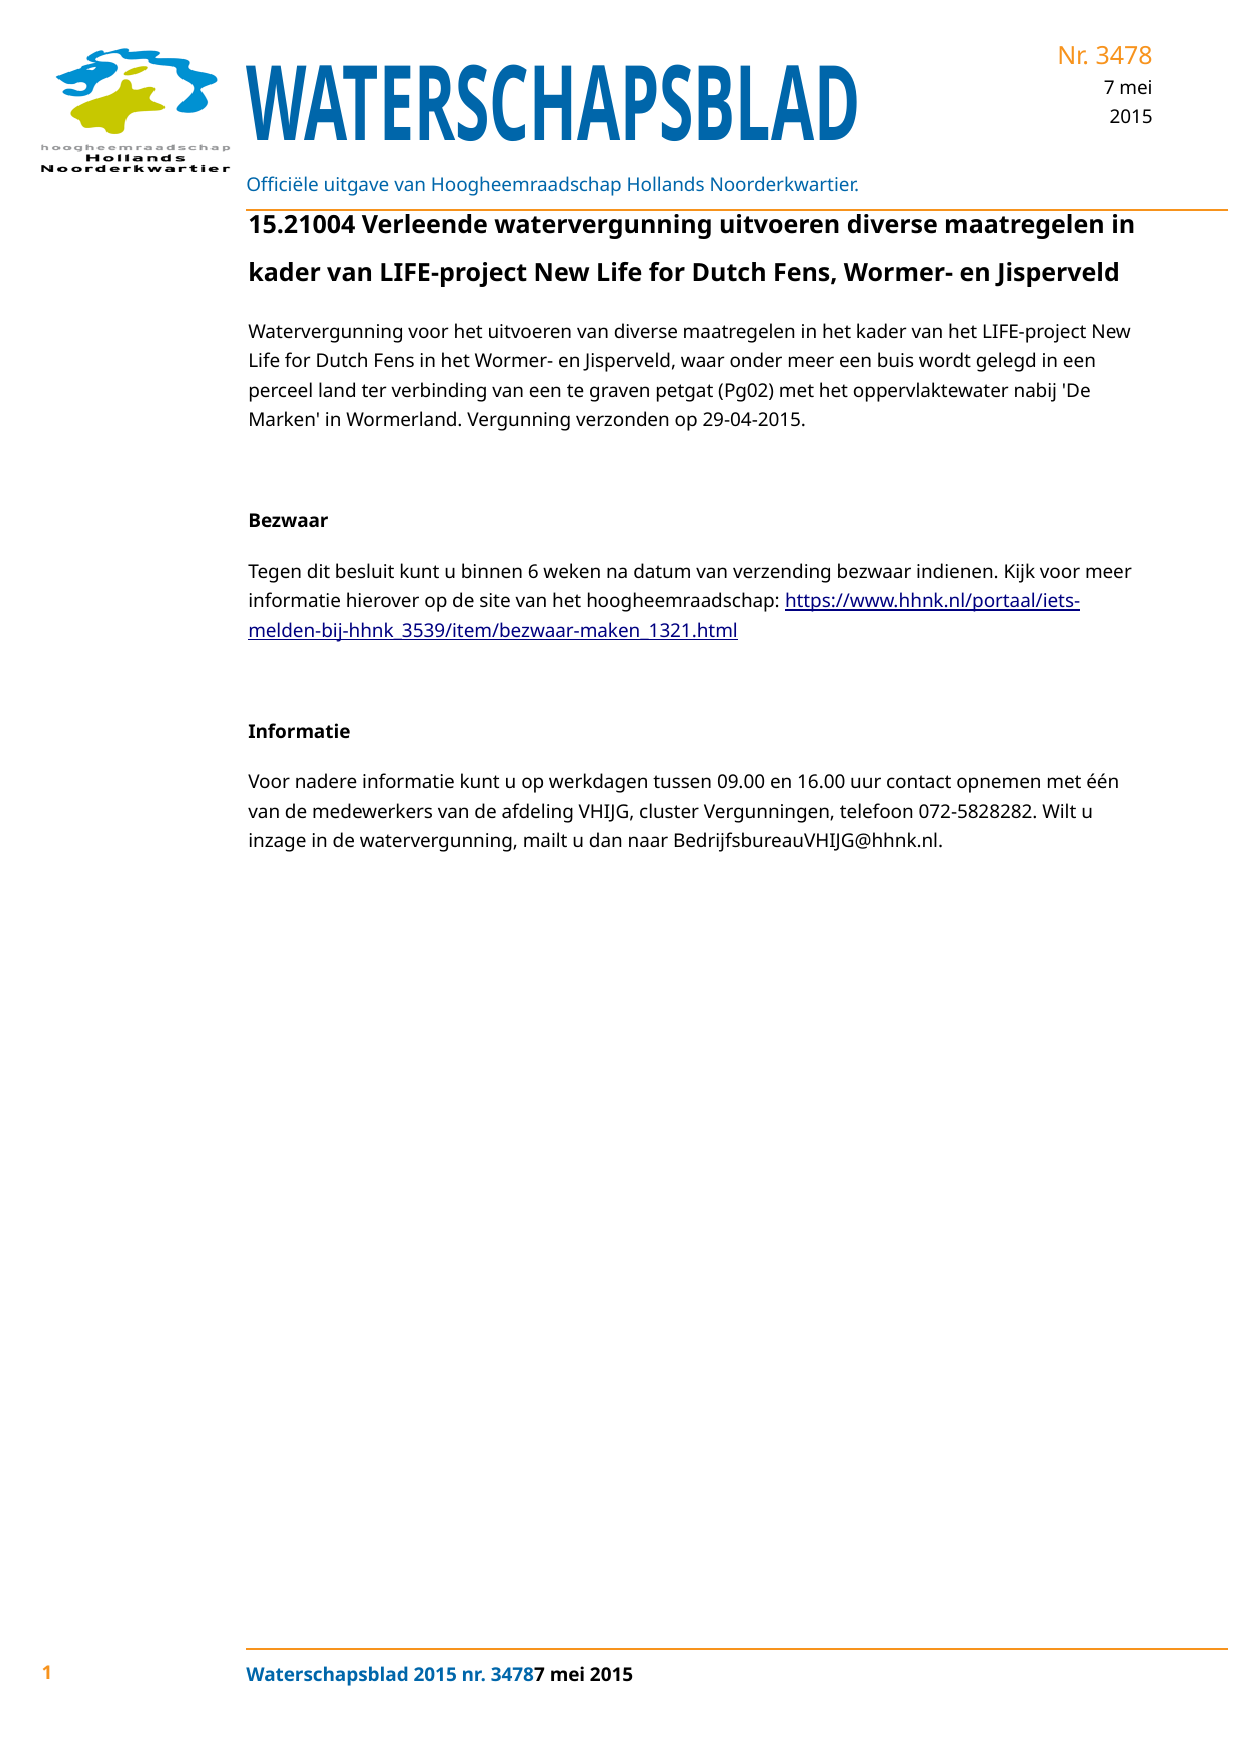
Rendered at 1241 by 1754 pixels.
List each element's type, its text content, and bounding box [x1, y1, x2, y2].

text Informatie [248, 718, 1152, 744]
text 15.21004 Verleende watervergunning uitvoeren diverse maatregelen in kader van LIFE-project New Life for Dutch Fens, Wormer- en Jisperveld [248, 211, 1152, 288]
text Watervergunning voor het uitvoeren van diverse maatregelen in het kader van het LIFE-project New Life for Dutch Fens in het Wormer- en Jisperveld, waar onder meer een buis wordt gelegd in een perceel land ter verbinding van een te graven petgat (Pg02) met het oppervlaktewater nabij 'De Marken' in Wormerland. Vergunning verzonden op 29-04-2015. [248, 318, 1152, 432]
text Voor nadere informatie kunt u op werkdagen tussen 09.00 en 16.00 uur contact opnemen met één van de medewerkers van de afdeling VHIJG, cluster Vergunningen, telefoon 072-5828282. Wilt u inzage in de watervergunning, mailt u dan naar BedrijfsbureauVHIJG@hhnk.nl. [248, 768, 1152, 853]
text Tegen dit besluit kunt u binnen 6 weken na datum van verzending bezwaar indienen. Kijk voor meer informatie hierover op de site van het hoogheemraadschap: https://www.hhnk.nl/portaal/iets-melden-bij-hhnk_3539/item/bezwaar-maken_1321.html [248, 558, 1152, 643]
text Bezwaar [248, 507, 1152, 533]
picture [41, 47, 231, 172]
